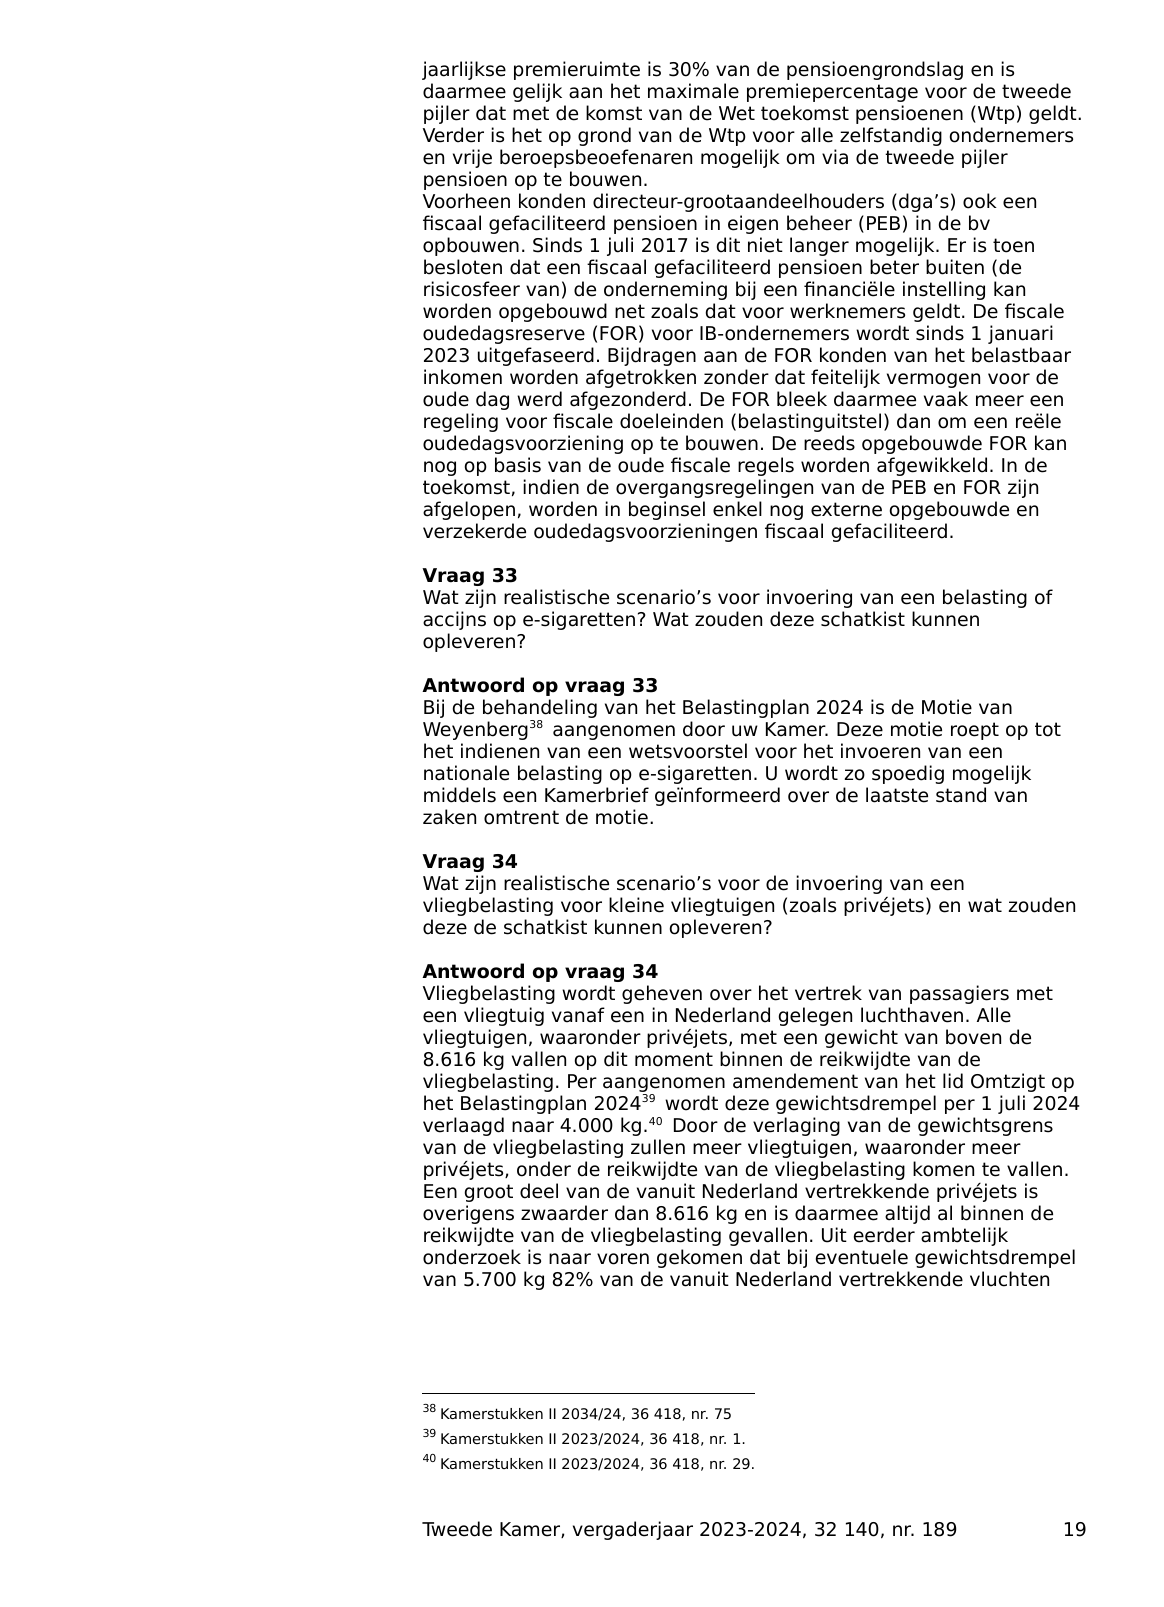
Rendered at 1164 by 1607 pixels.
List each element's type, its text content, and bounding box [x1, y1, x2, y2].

text Wat zijn realistische scenario’s voor invoering van een belasting of accijns op e-sigaretten? Wat zouden deze schatkist kunnen opleveren? [422, 587, 1087, 653]
text Antwoord op vraag 33 [422, 675, 1087, 697]
text Vraag 34 [422, 851, 1087, 873]
text Kamerstukken II 2034/24, 36 418, nr. 75 [422, 1402, 1087, 1424]
text Antwoord op vraag 34 [422, 961, 1087, 983]
text Vraag 33 [422, 565, 1087, 587]
text Bij de behandeling van het Belastingplan 2024 is de Motie van Weyenberg aangenomen door uw Kamer. Deze motie roept op tot het indienen van een wetsvoorstel voor het invoeren van een nationale belasting op e-sigaretten. U wordt zo spoedig mogelijk middels een Kamerbrief geïnformeerd over de laatste stand van zaken omtrent de motie. [422, 697, 1087, 829]
text Wat zijn realistische scenario’s voor de invoering van een vliegbelasting voor kleine vliegtuigen (zoals privéjets) en wat zouden deze de schatkist kunnen opleveren? [422, 873, 1087, 939]
text Kamerstukken II 2023/2024, 36 418, nr. 29. [422, 1452, 1087, 1474]
text Vliegbelasting wordt geheven over het vertrek van passagiers met een vliegtuig vanaf een in Nederland gelegen luchthaven. Alle vliegtuigen, waaronder privéjets, met een gewicht van boven de 8.616 kg vallen op dit moment binnen de reikwijdte van de vliegbelasting. Per aangenomen amendement van het lid Omtzigt op het Belastingplan 2024 wordt deze gewichtsdrempel per 1 juli 2024 verlaagd naar 4.000 kg. Door de verlaging van de gewichtsgrens van de vliegbelasting zullen meer vliegtuigen, waaronder meer privéjets, onder de reikwijdte van de vliegbelasting komen te vallen. Een groot deel van de vanuit Nederland vertrekkende privéjets is overigens zwaarder dan 8.616 kg en is daarmee altijd al binnen de reikwijdte van de vliegbelasting gevallen. Uit eerder ambtelijk onderzoek is naar voren gekomen dat bij eventuele gewichtsdrempel van 5.700 kg 82% van de vanuit Nederland vertrekkende vluchten [422, 983, 1087, 1291]
text Voorheen konden directeur-grootaandeelhouders (dga’s) ook een fiscaal gefaciliteerd pensioen in eigen beheer (PEB) in de bv opbouwen. Sinds 1 juli 2017 is dit niet langer mogelijk. Er is toen besloten dat een fiscaal gefaciliteerd pensioen beter buiten (de risicosfeer van) de onderneming bij een financiële instelling kan worden opgebouwd net zoals dat voor werknemers geldt. De fiscale oudedagsreserve (FOR) voor IB-ondernemers wordt sinds 1 januari 2023 uitgefaseerd. Bijdragen aan de FOR konden van het belastbaar inkomen worden afgetrokken zonder dat feitelijk vermogen voor de oude dag werd afgezonderd. De FOR bleek daarmee vaak meer een regeling voor fiscale doeleinden (belastinguitstel) dan om een reële oudedagsvoorziening op te bouwen. De reeds opgebouwde FOR kan nog op basis van de oude fiscale regels worden afgewikkeld. In de toekomst, indien de overgangsregelingen van de PEB en FOR zijn afgelopen, worden in beginsel enkel nog externe opgebouwde en verzekerde oudedagsvoorzieningen fiscaal gefaciliteerd. [422, 191, 1087, 543]
text Kamerstukken II 2023/2024, 36 418, nr. 1. [422, 1427, 1087, 1449]
text jaarlijkse premieruimte is 30% van de pensioengrondslag en is daarmee gelijk aan het maximale premiepercentage voor de tweede pijler dat met de komst van de Wet toekomst pensioenen (Wtp) geldt. Verder is het op grond van de Wtp voor alle zelfstandig ondernemers en vrije beroepsbeoefenaren mogelijk om via de tweede pijler pensioen op te bouwen. [422, 59, 1087, 191]
